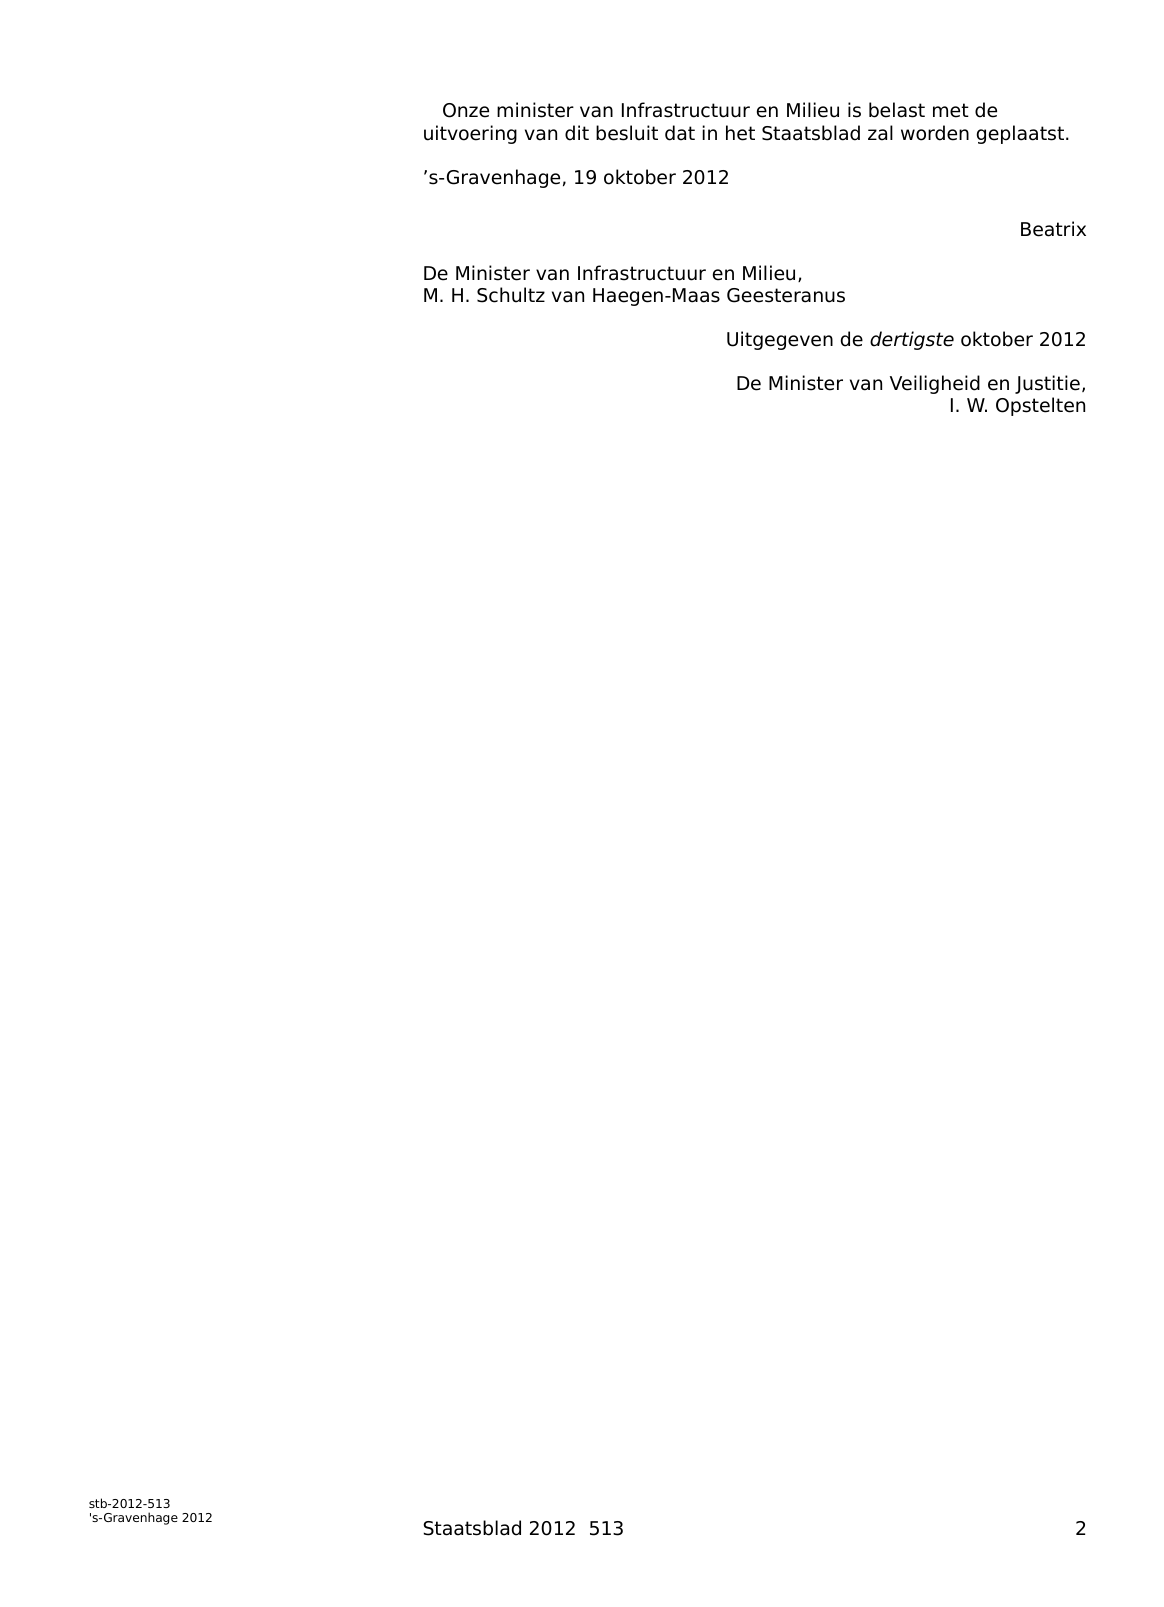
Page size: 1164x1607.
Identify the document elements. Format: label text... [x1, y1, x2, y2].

text Uitgegeven de dertigste oktober 2012 [422, 329, 1087, 351]
text De Minister van Veiligheid en Justitie, I. W. Opstelten [422, 373, 1087, 417]
text Beatrix [422, 218, 1087, 241]
text stb-2012-513 [88, 1497, 323, 1511]
text Onze minister van Infrastructuur en Milieu is belast met de uitvoering van dit besluit dat in het Staatsblad zal worden geplaatst. [422, 100, 1087, 144]
text 's-Gravenhage 2012 [88, 1511, 323, 1525]
text ’s-Gravenhage, 19 oktober 2012 [422, 167, 1087, 188]
text De Minister van Infrastructuur en Milieu, M. H. Schultz van Haegen-Maas Geesteranus [422, 263, 1087, 307]
